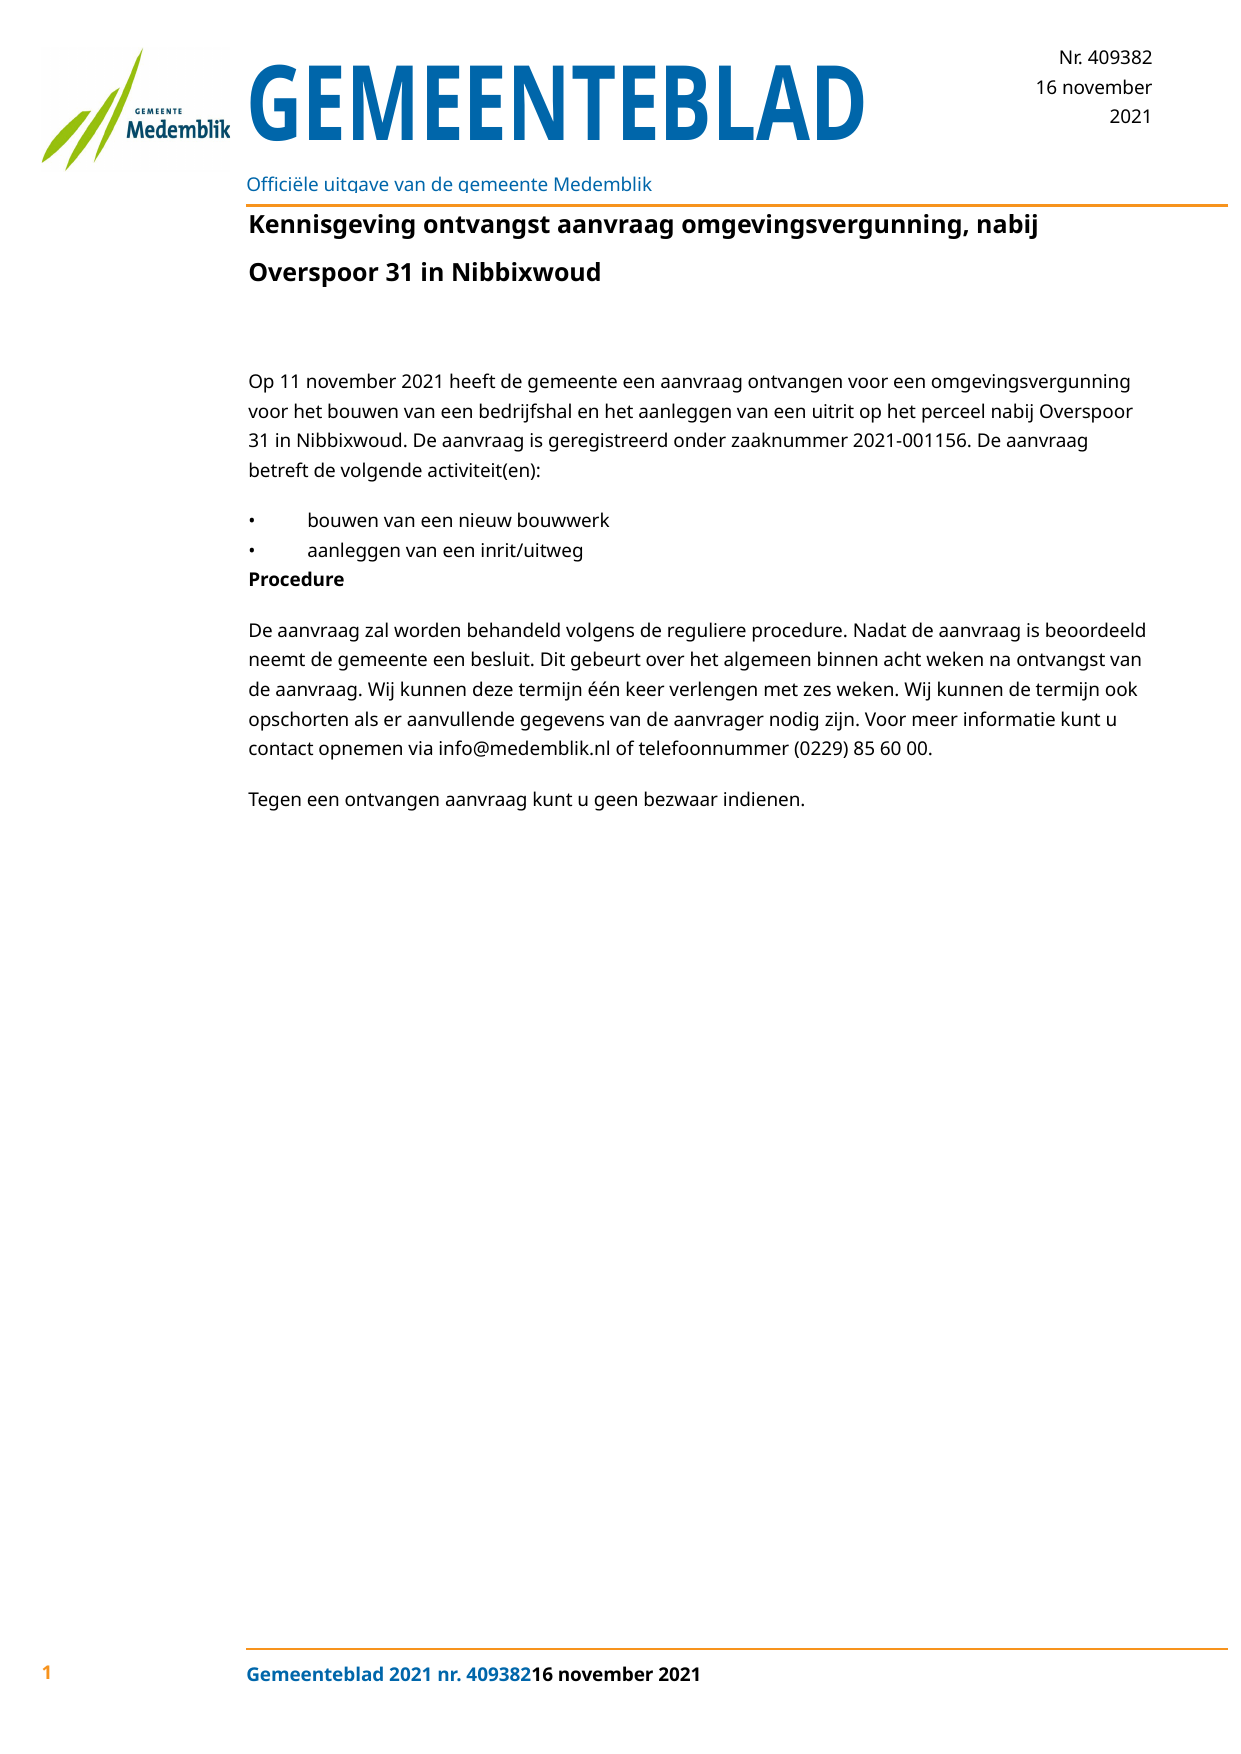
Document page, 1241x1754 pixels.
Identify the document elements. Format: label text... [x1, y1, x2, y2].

list bouwen van een nieuw bouwwerk [248, 507, 1152, 533]
text Procedure [248, 567, 1152, 592]
text Kennisgeving ontvangst aanvraag omgevingsvergunning, nabij Overspoor 31 in Nibbixwoud [248, 207, 1152, 288]
text Tegen een ontvangen aanvraag kunt u geen bezwaar indienen. [248, 786, 1152, 812]
text Op 11 november 2021 heeft de gemeente een aanvraag ontvangen voor een omgevingsvergunning voor het bouwen van een bedrijfshal en het aanleggen van een uitrit op het perceel nabij Overspoor 31 in Nibbixwoud. De aanvraag is geregistreerd onder zaaknummer 2021-001156. De aanvraag betreft de volgende activiteit(en): [248, 368, 1152, 483]
picture [41, 47, 231, 172]
text De aanvraag zal worden behandeld volgens de reguliere procedure. Nadat de aanvraag is beoordeeld neemt de gemeente een besluit. Dit gebeurt over het algemeen binnen acht weken na ontvangst van de aanvraag. Wij kunnen deze termijn één keer verlengen met zes weken. Wij kunnen de termijn ook opschorten als er aanvullende gegevens van de aanvrager nodig zijn. Voor meer informatie kunt u contact opnemen via info@medemblik.nl of telefoonnummer (0229) 85 60 00. [248, 617, 1152, 761]
list aanleggen van een inrit/uitweg [248, 537, 1152, 563]
